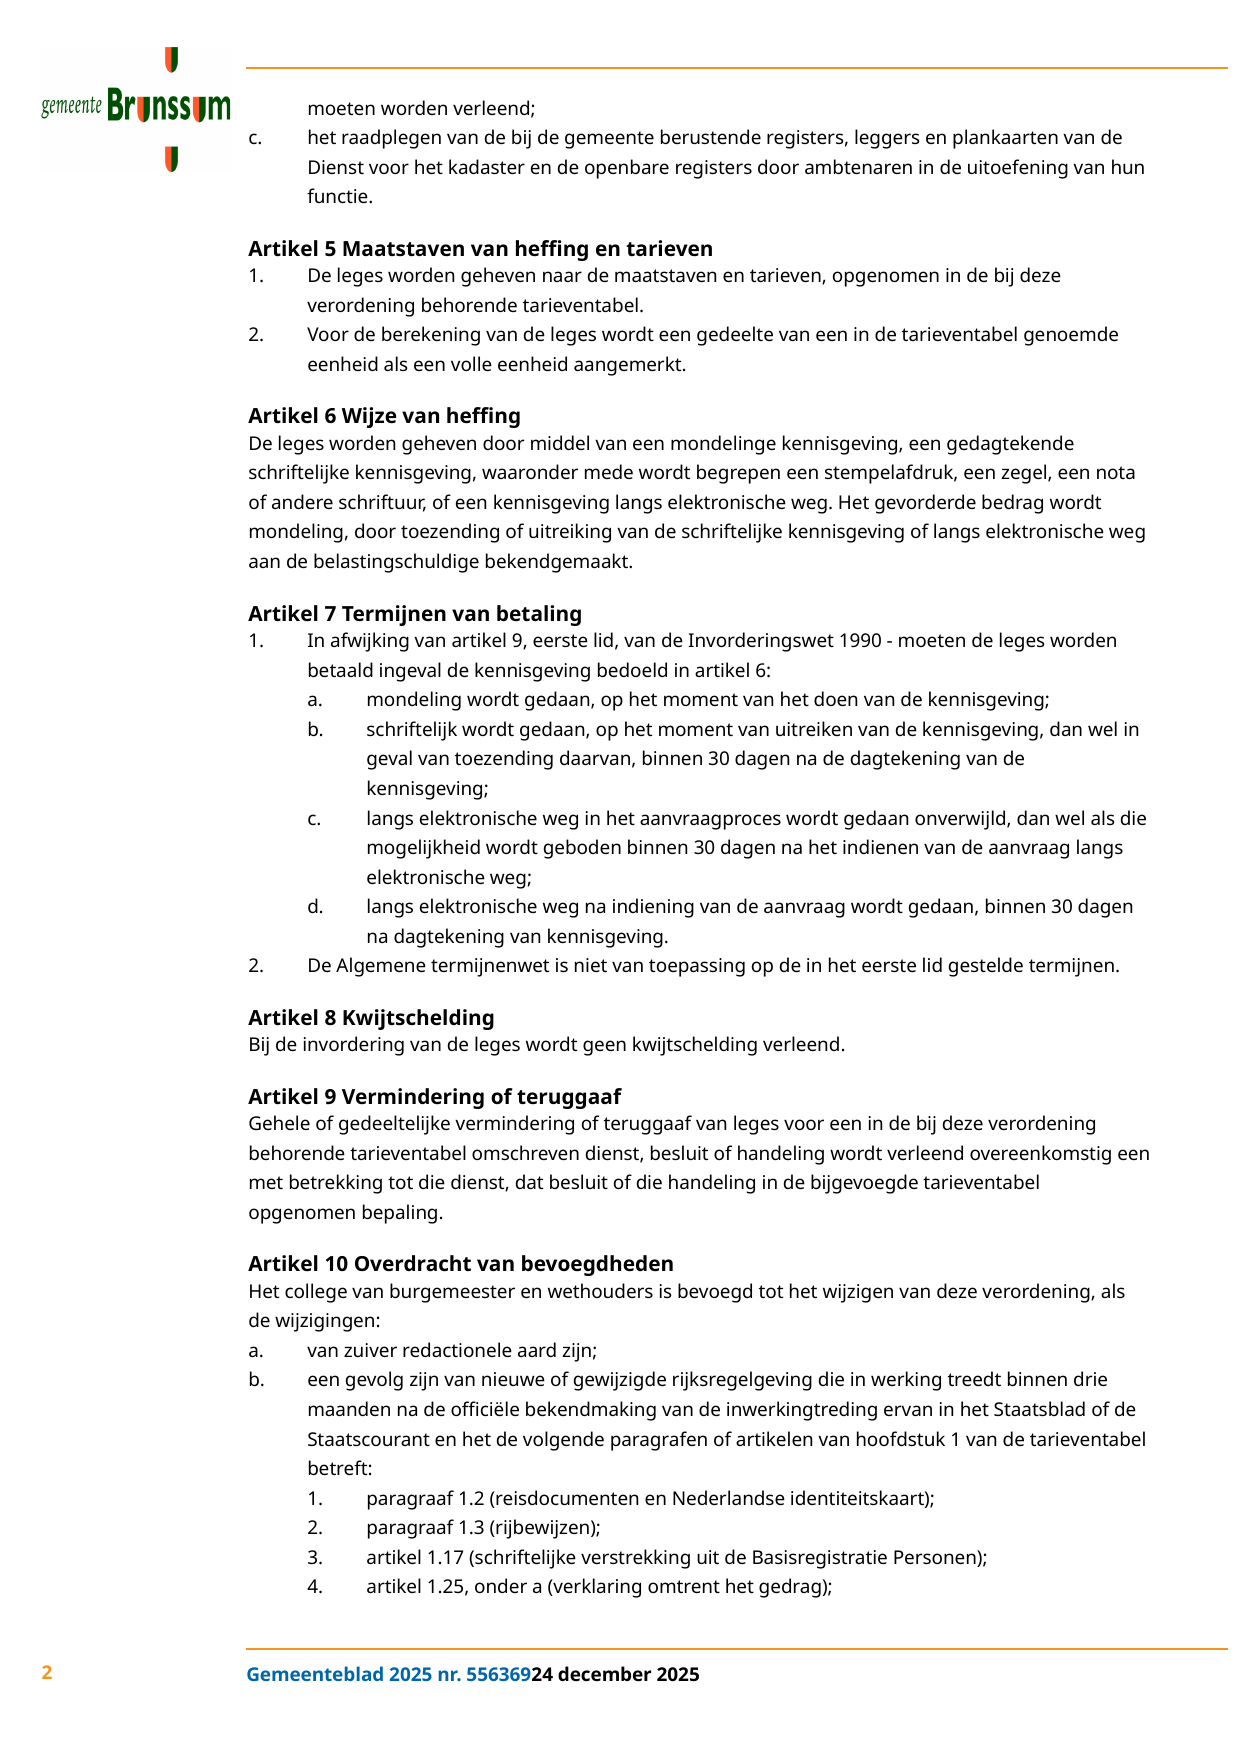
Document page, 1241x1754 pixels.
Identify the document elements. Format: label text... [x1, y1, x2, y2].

list mondeling wordt gedaan, op het moment van het doen van de kennisgeving; [307, 686, 1152, 712]
list De Algemene termijnenwet is niet van toepassing op de in het eerste lid gestelde termijnen. [248, 953, 1152, 978]
list het raadplegen van de bij de gemeente berustende registers, leggers en plankaarten van de Dienst voor het kadaster en de openbare registers door ambtenaren in de uitoefening van hun functie. [248, 124, 1152, 209]
list paragraaf 1.2 (reisdocumenten en Nederlandse identiteitskaart); [307, 1485, 1152, 1511]
text Artikel 6 Wijze van heffing [248, 402, 1152, 430]
list De leges worden geheven naar de maatstaven en tarieven, opgenomen in de bij deze verordening behorende tarieventabel. [248, 262, 1152, 318]
list artikel 1.25, onder a (verklaring omtrent het gedrag); [307, 1574, 1152, 1599]
text Artikel 8 Kwijtschelding [248, 1003, 1152, 1031]
list Voor de berekening van de leges wordt een gedeelte van een in de tarieventabel genoemde eenheid als een volle eenheid aangemerkt. [248, 322, 1152, 377]
text Artikel 5 Maatstaven van heffing en tarieven [248, 234, 1152, 262]
text Artikel 10 Overdracht van bevoegdheden [248, 1249, 1152, 1278]
list schriftelijk wordt gedaan, op het moment van uitreiken van de kennisgeving, dan wel in geval van toezending daarvan, binnen 30 dagen na de dagtekening van de kennisgeving; [307, 716, 1152, 801]
list een gevolg zijn van nieuwe of gewijzigde rijksregelgeving die in werking treedt binnen drie maanden na de officiële bekendmaking van de inwerkingtreding ervan in het Staatsblad of de Staatscourant en het de volgende paragrafen of artikelen van hoofdstuk 1 van de tarieventabel betreft: [248, 1367, 1152, 1481]
list langs elektronische weg in het aanvraagproces wordt gedaan onverwijld, dan wel als die mogelijkheid wordt geboden binnen 30 dagen na het indienen van de aanvraag langs elektronische weg; [307, 805, 1152, 889]
picture [41, 47, 231, 172]
list langs elektronische weg na indiening van de aanvraag wordt gedaan, binnen 30 dagen na dagtekening van kennisgeving. [307, 893, 1152, 949]
text Artikel 7 Termijnen van betaling [248, 599, 1152, 627]
text Gehele of gedeeltelijke vermindering of teruggaaf van leges voor een in de bij deze verordening behorende tarieventabel omschreven dienst, besluit of handeling wordt verleend overeenkomstig een met betrekking tot die dienst, dat besluit of die handeling in de bijgevoegde tarieventabel opgenomen bepaling. [248, 1110, 1152, 1225]
list artikel 1.17 (schriftelijke verstrekking uit de Basisregistratie Personen); [307, 1544, 1152, 1570]
list paragraaf 1.3 (rijbewijzen); [307, 1514, 1152, 1540]
list van zuiver redactionele aard zijn; [248, 1337, 1152, 1363]
text Artikel 9 Vermindering of teruggaaf [248, 1082, 1152, 1110]
list moeten worden verleend; [248, 95, 1152, 121]
text Bij de invordering van de leges wordt geen kwijtschelding verleend. [248, 1031, 1152, 1057]
text Het college van burgemeester en wethouders is bevoegd tot het wijzigen van deze verordening, als de wijzigingen: [248, 1278, 1152, 1333]
list In afwijking van artikel 9, eerste lid, van de Invorderingswet 1990 - moeten de leges worden betaald ingeval de kennisgeving bedoeld in artikel 6: [248, 627, 1152, 682]
text De leges worden geheven door middel van een mondelinge kennisgeving, een gedagtekende schriftelijke kennisgeving, waaronder mede wordt begrepen een stempelafdruk, een zegel, een nota of andere schriftuur, of een kennisgeving langs elektronische weg. Het gevorderde bedrag wordt mondeling, door toezending of uitreiking van de schriftelijke kennisgeving of langs elektronische weg aan de belastingschuldige bekendgemaakt. [248, 430, 1152, 574]
